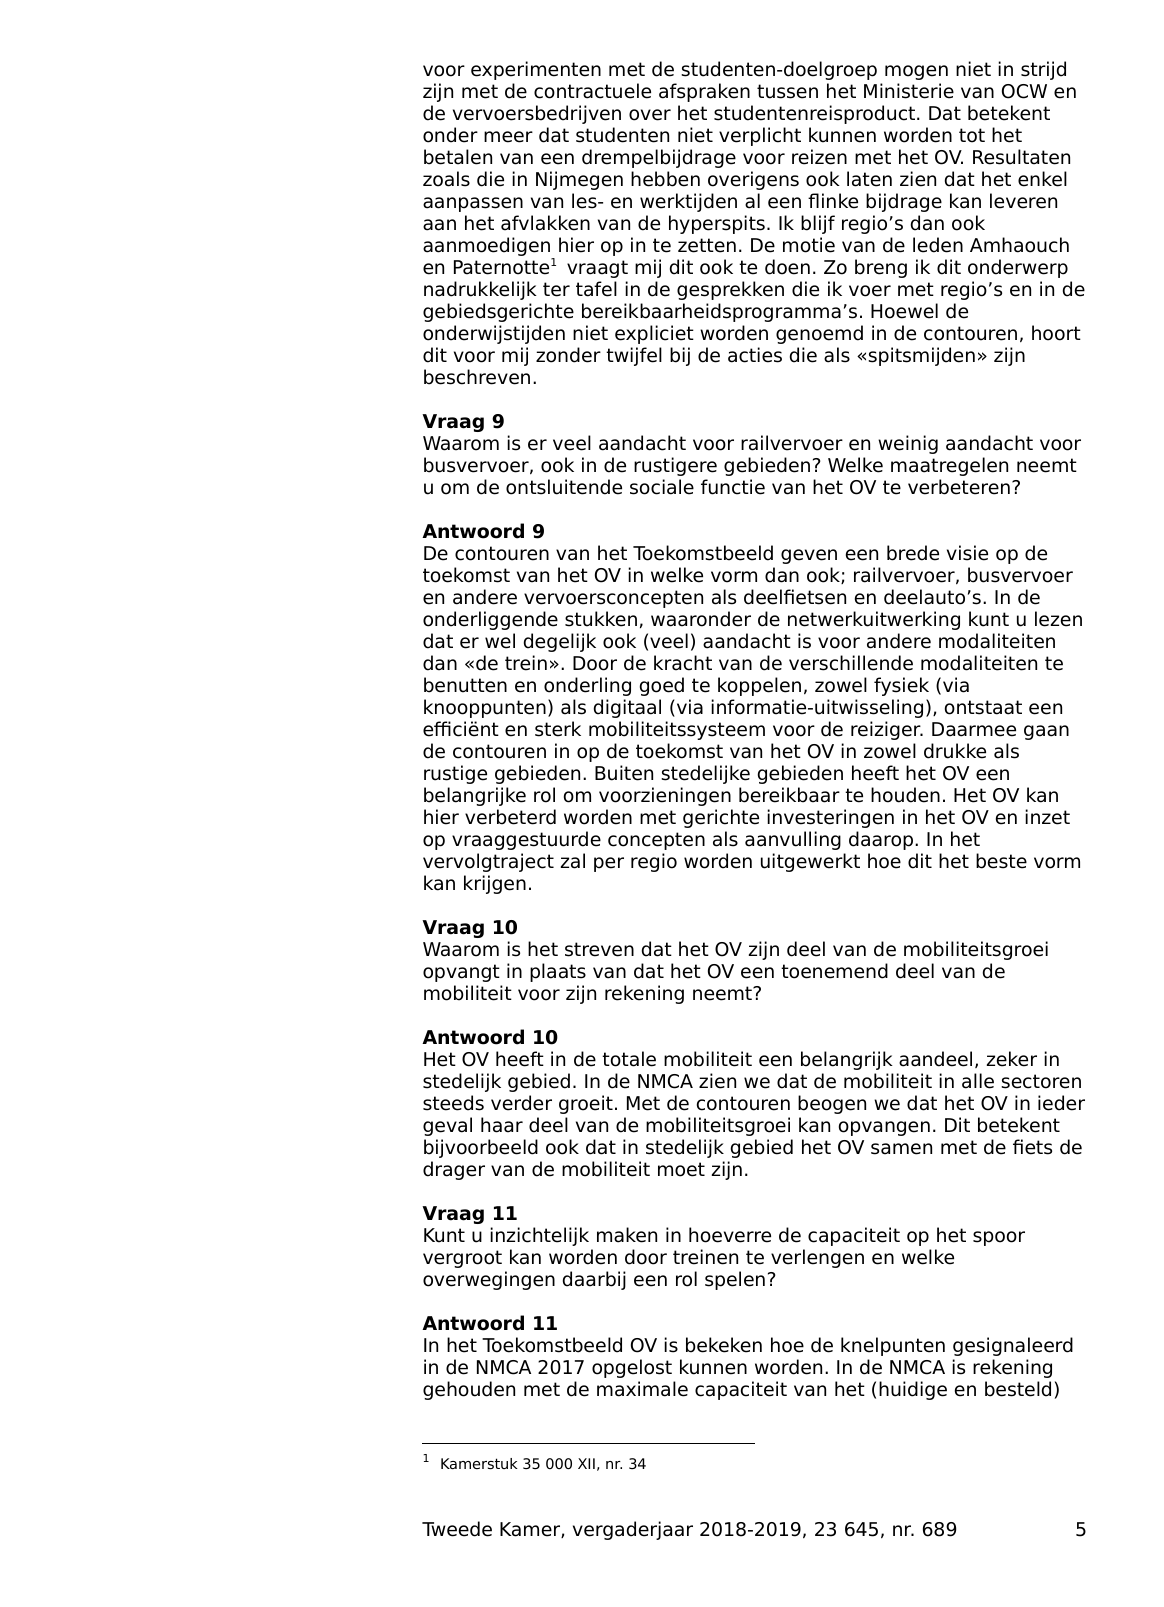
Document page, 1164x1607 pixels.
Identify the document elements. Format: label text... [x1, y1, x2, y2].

text Antwoord 11 [422, 1313, 1087, 1335]
text Kunt u inzichtelijk maken in hoeverre de capaciteit op het spoor vergroot kan worden door treinen te verlengen en welke overwegingen daarbij een rol spelen? [422, 1225, 1087, 1291]
text Waarom is er veel aandacht voor railvervoer en weinig aandacht voor busvervoer, ook in de rustigere gebieden? Welke maatregelen neemt u om de ontsluitende sociale functie van het OV te verbeteren? [422, 433, 1087, 499]
text De contouren van het Toekomstbeeld geven een brede visie op de toekomst van het OV in welke vorm dan ook; railvervoer, busvervoer en andere vervoersconcepten als deelfietsen en deelauto’s. In de onderliggende stukken, waaronder de netwerkuitwerking kunt u lezen dat er wel degelijk ook (veel) aandacht is voor andere modaliteiten dan «de trein». Door de kracht van de verschillende modaliteiten te benutten en onderling goed te koppelen, zowel fysiek (via knooppunten) als digitaal (via informatie-uitwisseling), ontstaat een efficiënt en sterk mobiliteitssysteem voor de reiziger. Daarmee gaan de contouren in op de toekomst van het OV in zowel drukke als rustige gebieden. Buiten stedelijke gebieden heeft het OV een belangrijke rol om voorzieningen bereikbaar te houden. Het OV kan hier verbeterd worden met gerichte investeringen in het OV en inzet op vraaggestuurde concepten als aanvulling daarop. In het vervolgtraject zal per regio worden uitgewerkt hoe dit het beste vorm kan krijgen. [422, 543, 1087, 895]
text Waarom is het streven dat het OV zijn deel van de mobiliteitsgroei opvangt in plaats van dat het OV een toenemend deel van de mobiliteit voor zijn rekening neemt? [422, 939, 1087, 1005]
text Vraag 10 [422, 917, 1087, 939]
text In het Toekomstbeeld OV is bekeken hoe de knelpunten gesignaleerd in de NMCA 2017 opgelost kunnen worden. In de NMCA is rekening gehouden met de maximale capaciteit van het (huidige en besteld) [422, 1335, 1087, 1401]
text Antwoord 9 [422, 521, 1087, 543]
text Vraag 9 [422, 411, 1087, 433]
text Vraag 11 [422, 1203, 1087, 1225]
text voor experimenten met de studenten-doelgroep mogen niet in strijd zijn met de contractuele afspraken tussen het Ministerie van OCW en de vervoersbedrijven over het studentenreisproduct. Dat betekent onder meer dat studenten niet verplicht kunnen worden tot het betalen van een drempelbijdrage voor reizen met het OV. Resultaten zoals die in Nijmegen hebben overigens ook laten zien dat het enkel aanpassen van les- en werktijden al een flinke bijdrage kan leveren aan het afvlakken van de hyperspits. Ik blijf regio’s dan ook aanmoedigen hier op in te zetten. De motie van de leden Amhaouch en Paternotte vraagt mij dit ook te doen. Zo breng ik dit onderwerp nadrukkelijk ter tafel in de gesprekken die ik voer met regio’s en in de gebiedsgerichte bereikbaarheidsprogramma’s. Hoewel de onderwijstijden niet expliciet worden genoemd in de contouren, hoort dit voor mij zonder twijfel bij de acties die als «spitsmijden» zijn beschreven. [422, 59, 1087, 389]
text Het OV heeft in de totale mobiliteit een belangrijk aandeel, zeker in stedelijk gebied. In de NMCA zien we dat de mobiliteit in alle sectoren steeds verder groeit. Met de contouren beogen we dat het OV in ieder geval haar deel van de mobiliteitsgroei kan opvangen. Dit betekent bijvoorbeeld ook dat in stedelijk gebied het OV samen met de fiets de drager van de mobiliteit moet zijn. [422, 1049, 1087, 1181]
text Kamerstuk 35 000 XII, nr. 34 [422, 1452, 1087, 1474]
text Antwoord 10 [422, 1027, 1087, 1049]
